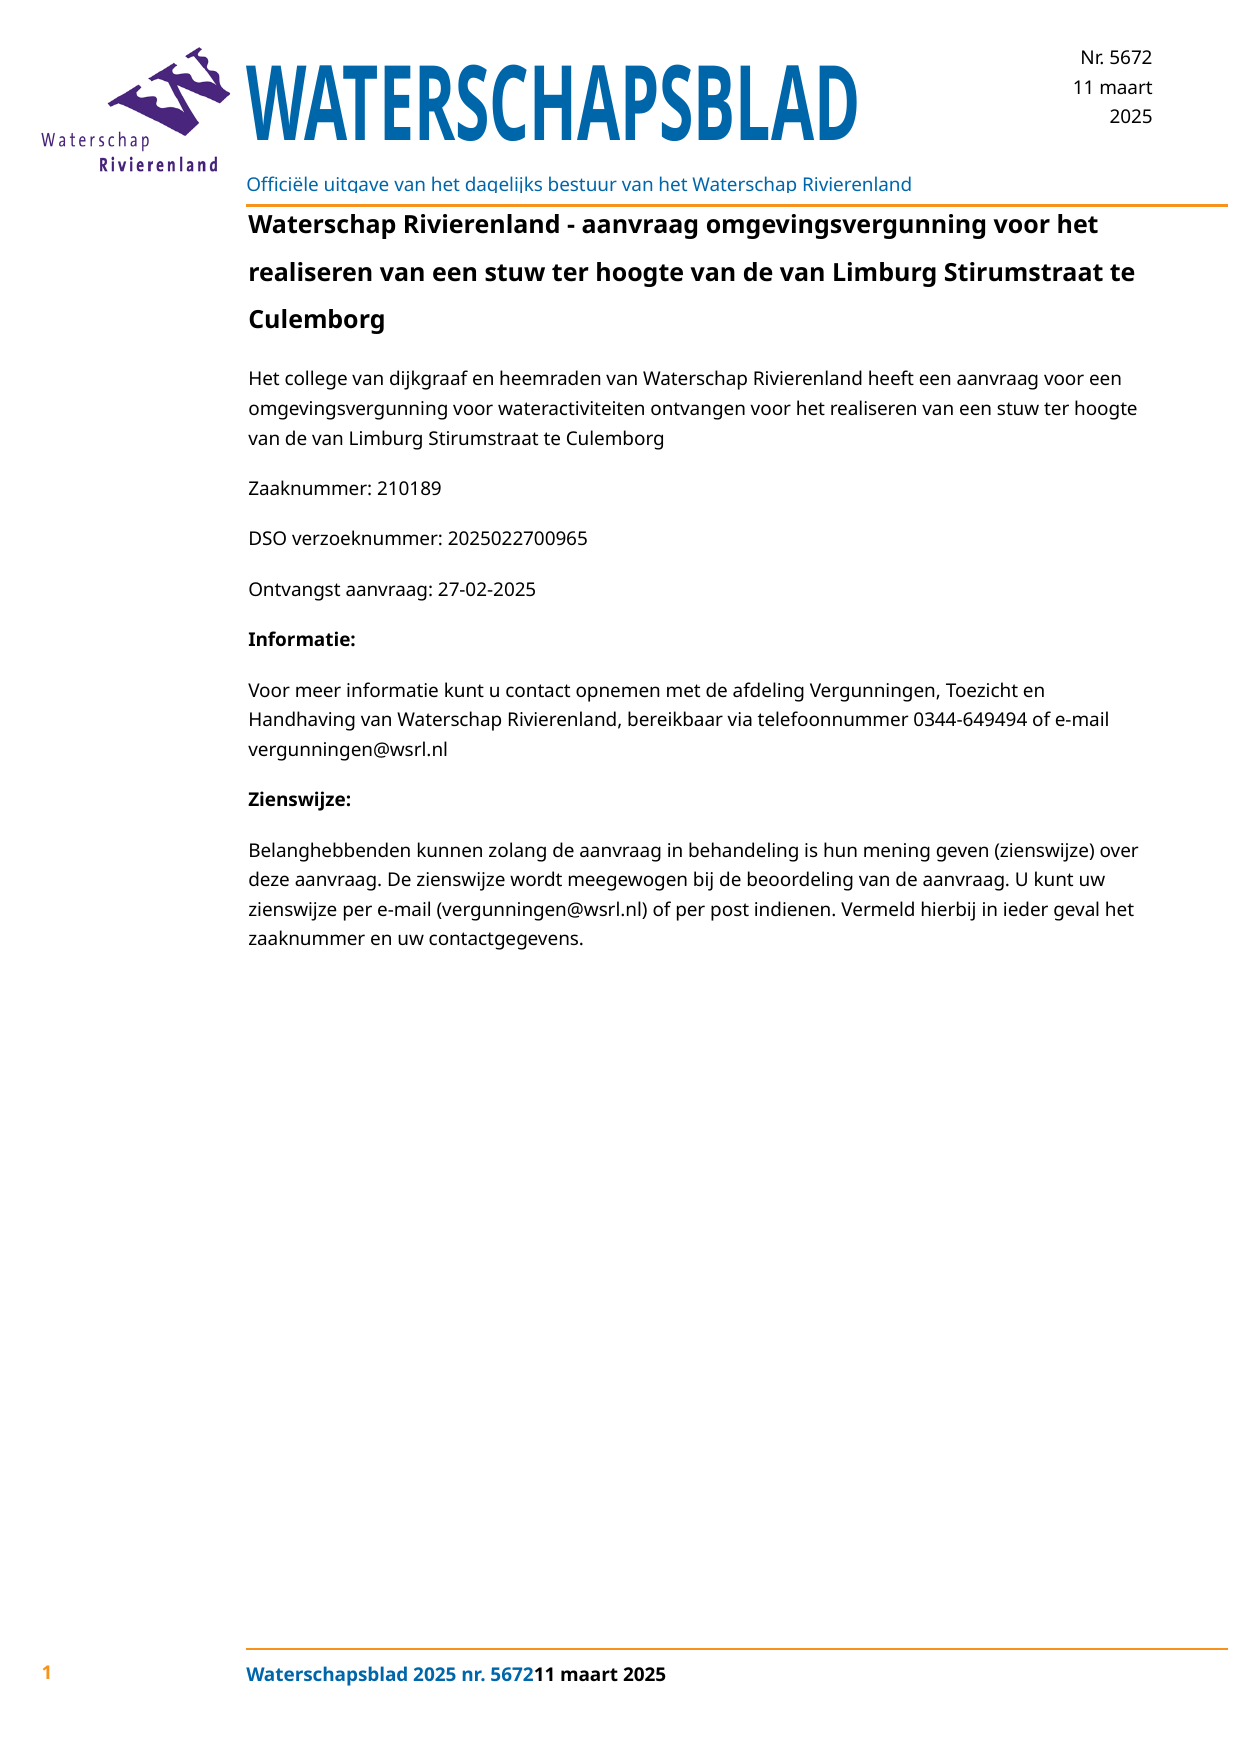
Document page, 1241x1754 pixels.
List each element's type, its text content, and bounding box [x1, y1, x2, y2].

picture [41, 47, 231, 172]
text Zienswijze: [248, 786, 1152, 812]
text Belanghebbenden kunnen zolang de aanvraag in behandeling is hun mening geven (zienswijze) over deze aanvraag. De zienswijze wordt meegewogen bij de beoordeling van de aanvraag. U kunt uw zienswijze per e-mail (vergunningen@wsrl.nl) of per post indienen. Vermeld hierbij in ieder geval het zaaknummer en uw contactgegevens. [248, 837, 1152, 951]
text Ontvangst aanvraag: 27-02-2025 [248, 576, 1152, 602]
text DSO verzoeknummer: 2025022700965 [248, 526, 1152, 551]
text Voor meer informatie kunt u contact opnemen met de afdeling Vergunningen, Toezicht en Handhaving van Waterschap Rivierenland, bereikbaar via telefoonnummer 0344-649494 of e-mail vergunningen@wsrl.nl [248, 677, 1152, 762]
text Zaaknummer: 210189 [248, 475, 1152, 501]
text Waterschap Rivierenland - aanvraag omgevingsvergunning voor het realiseren van een stuw ter hoogte van de van Limburg Stirumstraat te Culemborg [248, 207, 1152, 336]
text Het college van dijkgraaf en heemraden van Waterschap Rivierenland heeft een aanvraag voor een omgevingsvergunning voor wateractiviteiten ontvangen voor het realiseren van een stuw ter hoogte van de van Limburg Stirumstraat te Culemborg [248, 366, 1152, 450]
text Informatie: [248, 626, 1152, 652]
